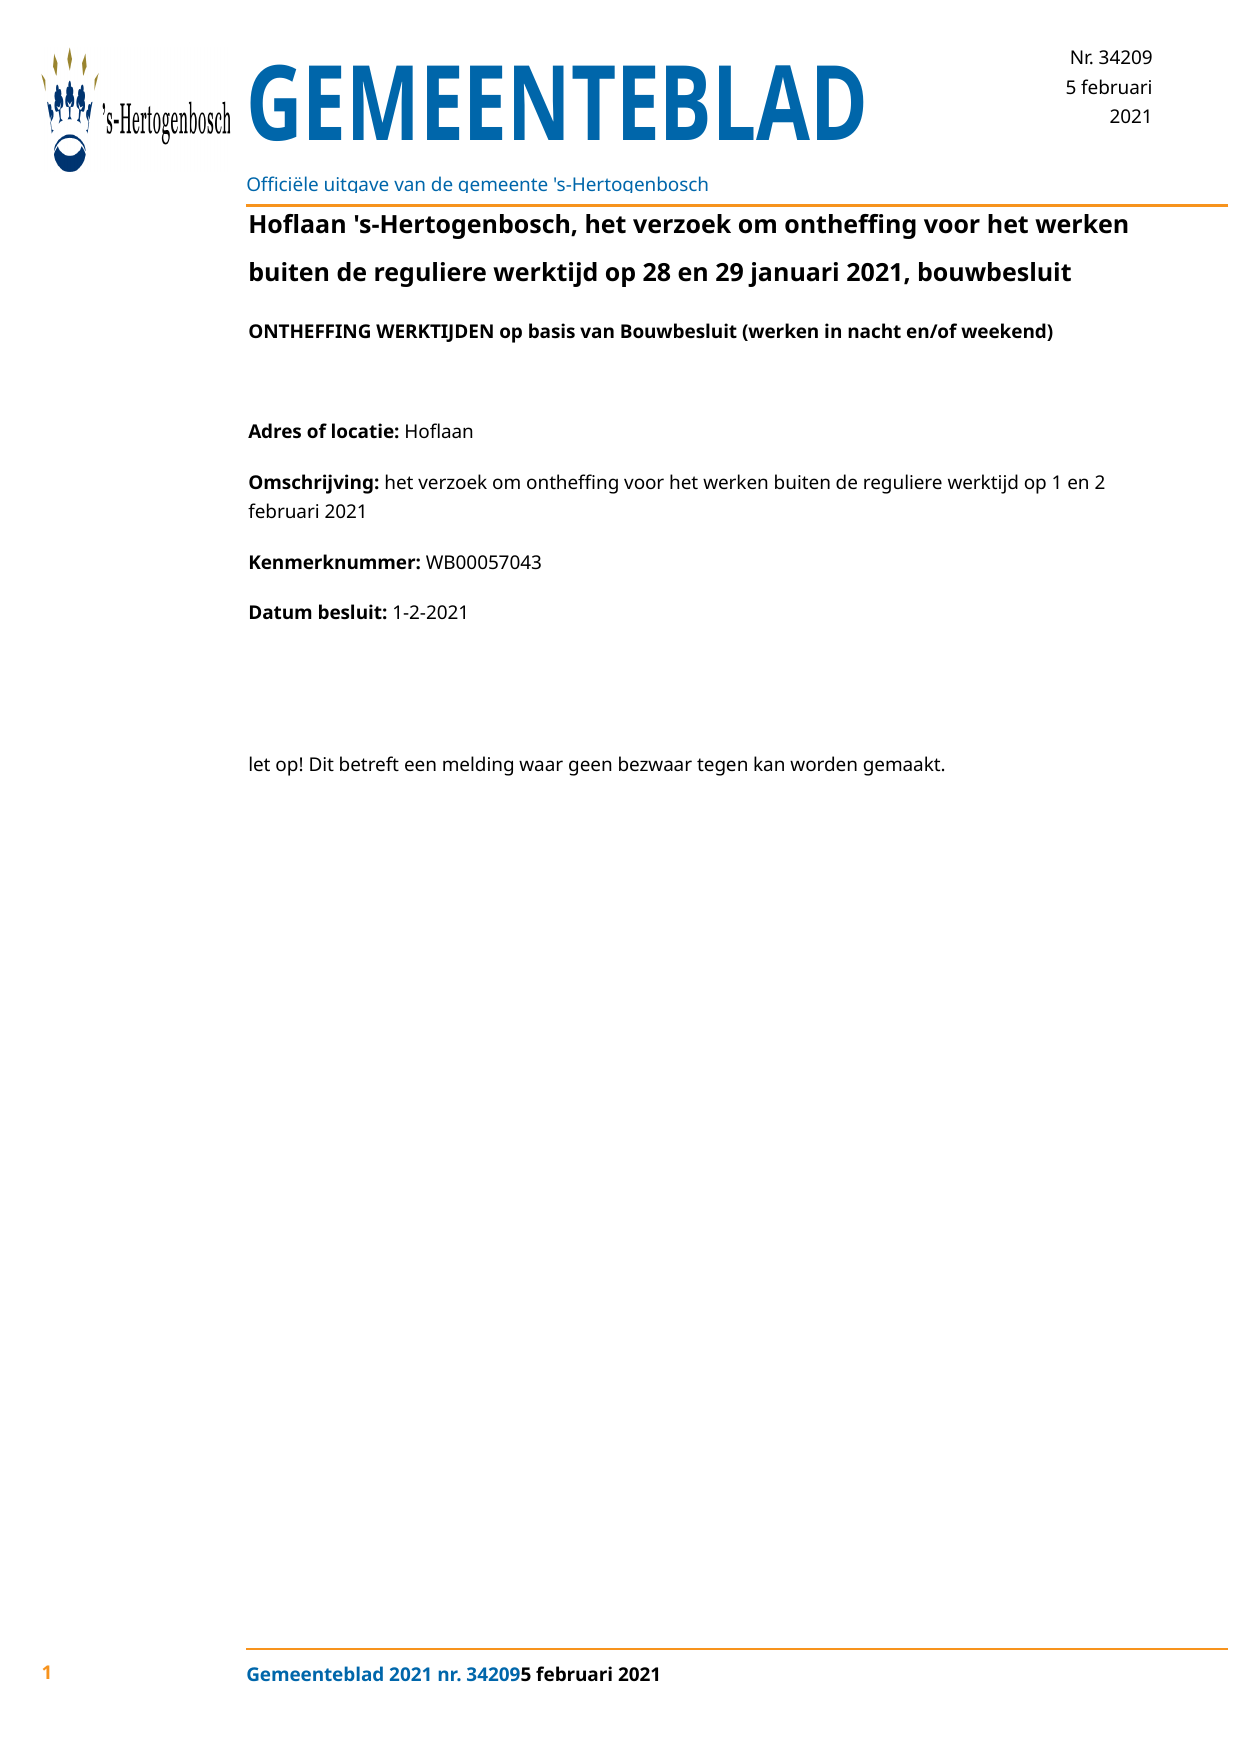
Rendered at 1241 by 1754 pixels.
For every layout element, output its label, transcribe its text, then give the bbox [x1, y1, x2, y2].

picture [41, 47, 231, 172]
text Datum besluit: 1-2-2021 [248, 599, 1152, 625]
text Kenmerknummer: WB00057043 [248, 549, 1152, 575]
text ONTHEFFING WERKTIJDEN op basis van Bouwbesluit (werken in nacht en/of weekend) [248, 318, 1152, 344]
text Hoflaan 's-Hertogenbosch, het verzoek om ontheffing voor het werken buiten de reguliere werktijd op 28 en 29 januari 2021, bouwbesluit [248, 207, 1152, 288]
text let op! Dit betreft een melding waar geen bezwaar tegen kan worden gemaakt. [248, 751, 1152, 777]
text Omschrijving: het verzoek om ontheffing voor het werken buiten de reguliere werktijd op 1 en 2 februari 2021 [248, 469, 1152, 524]
text Adres of locatie: Hoflaan [248, 419, 1152, 444]
